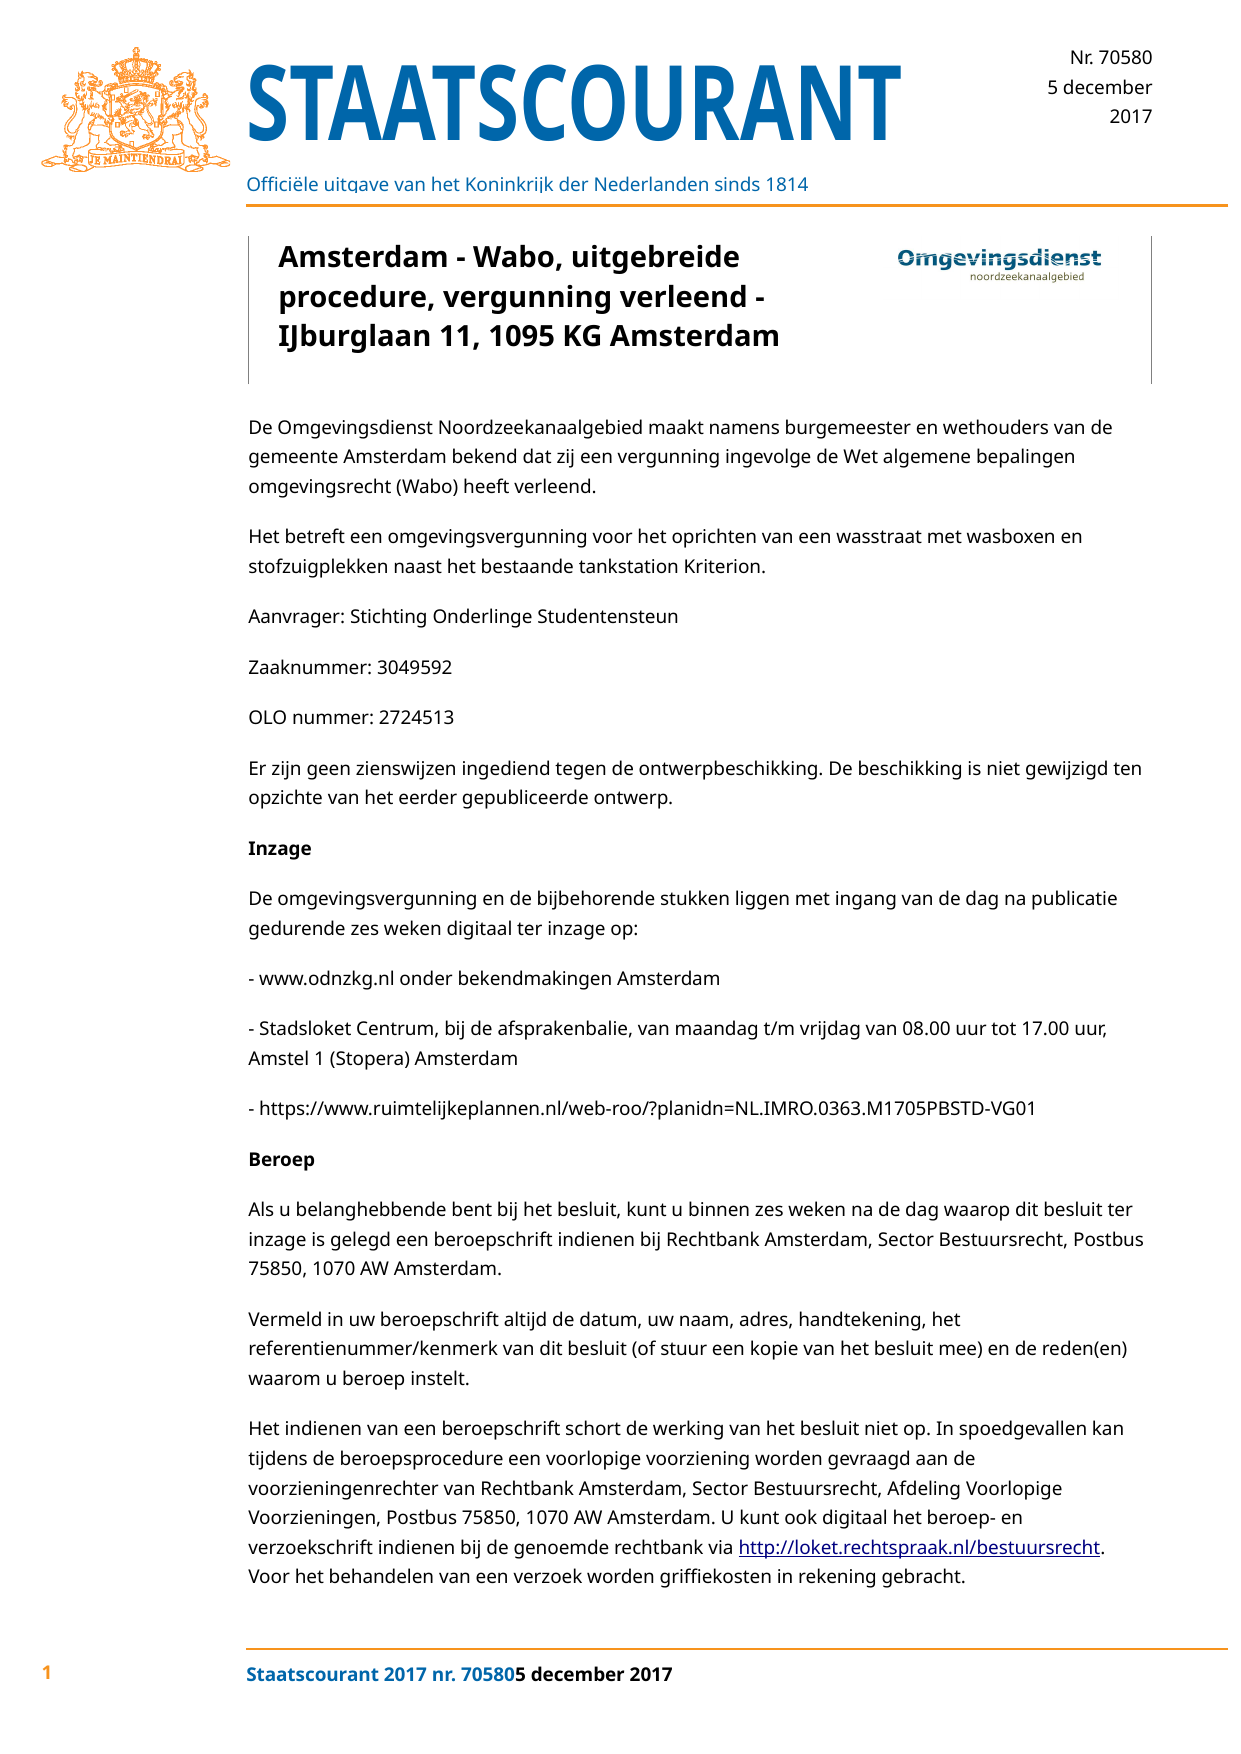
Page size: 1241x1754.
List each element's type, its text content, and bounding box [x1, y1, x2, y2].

text OLO nummer: 2724513 [248, 704, 1152, 730]
text Als u belanghebbende bent bij het besluit, kunt u binnen zes weken na de dag waarop dit besluit ter inzage is gelegd een beroepschrift indienen bij Rechtbank Amsterdam, Sector Bestuursrecht, Postbus 75850, 1070 AW Amsterdam. [248, 1196, 1152, 1281]
table_header Amsterdam - Wabo, uitgebreide procedure, vergunning verleend - IJburglaan 11, 1095 KG Amsterdam [249, 236, 850, 384]
text De omgevingsvergunning en de bijbehorende stukken liggen met ingang van de dag na publicatie gedurende zes weken digitaal ter inzage op: [248, 885, 1152, 941]
text - https://www.ruimtelijkeplannen.nl/web-roo/?planidn=NL.IMRO.0363.M1705PBSTD-VG01 [248, 1096, 1152, 1121]
text Aanvrager: Stichting Onderlinge Studentensteun [248, 603, 1152, 629]
text Het indienen van een beroepschrift schort de werking van het besluit niet op. In spoedgevallen kan tijdens de beroepsprocedure een voorlopige voorziening worden gevraagd aan de voorzieningenrechter van Rechtbank Amsterdam, Sector Bestuursrecht, Afdeling Voorlopige Voorzieningen, Postbus 75850, 1070 AW Amsterdam. U kunt ook digitaal het beroep- en verzoekschrift indienen bij de genoemde rechtbank via http://loket.rechtspraak.nl/bestuursrecht. Voor het behandelen van een verzoek worden griffiekosten in rekening gebracht. [248, 1416, 1152, 1589]
text Het betreft een omgevingsvergunning voor het oprichten van een wasstraat met wasboxen en stofzuigplekken naast het bestaande tankstation Kriterion. [248, 523, 1152, 579]
picture [882, 236, 1119, 300]
text Beroep [248, 1146, 1152, 1172]
picture [41, 47, 231, 172]
text Inzage [248, 835, 1152, 861]
text Vermeld in uw beroepschrift altijd de datum, uw naam, adres, handtekening, het referentienummer/kenmerk van dit besluit (of stuur een kopie van het besluit mee) en de reden(en) waarom u beroep instelt. [248, 1306, 1152, 1391]
text Er zijn geen zienswijzen ingediend tegen de ontwerpbeschikking. De beschikking is niet gewijzigd ten opzichte van het eerder gepubliceerde ontwerp. [248, 755, 1152, 810]
table_header [850, 236, 1151, 384]
text De Omgevingsdienst Noordzeekanaalgebied maakt namens burgemeester en wethouders van de gemeente Amsterdam bekend dat zij een vergunning ingevolge de Wet algemene bepalingen omgevingsrecht (Wabo) heeft verleend. [248, 414, 1152, 499]
text - www.odnzkg.nl onder bekendmakingen Amsterdam [248, 965, 1152, 991]
text Zaaknummer: 3049592 [248, 654, 1152, 680]
text - Stadsloket Centrum, bij de afsprakenbalie, van maandag t/m vrijdag van 08.00 uur tot 17.00 uur, Amstel 1 (Stopera) Amsterdam [248, 1016, 1152, 1071]
